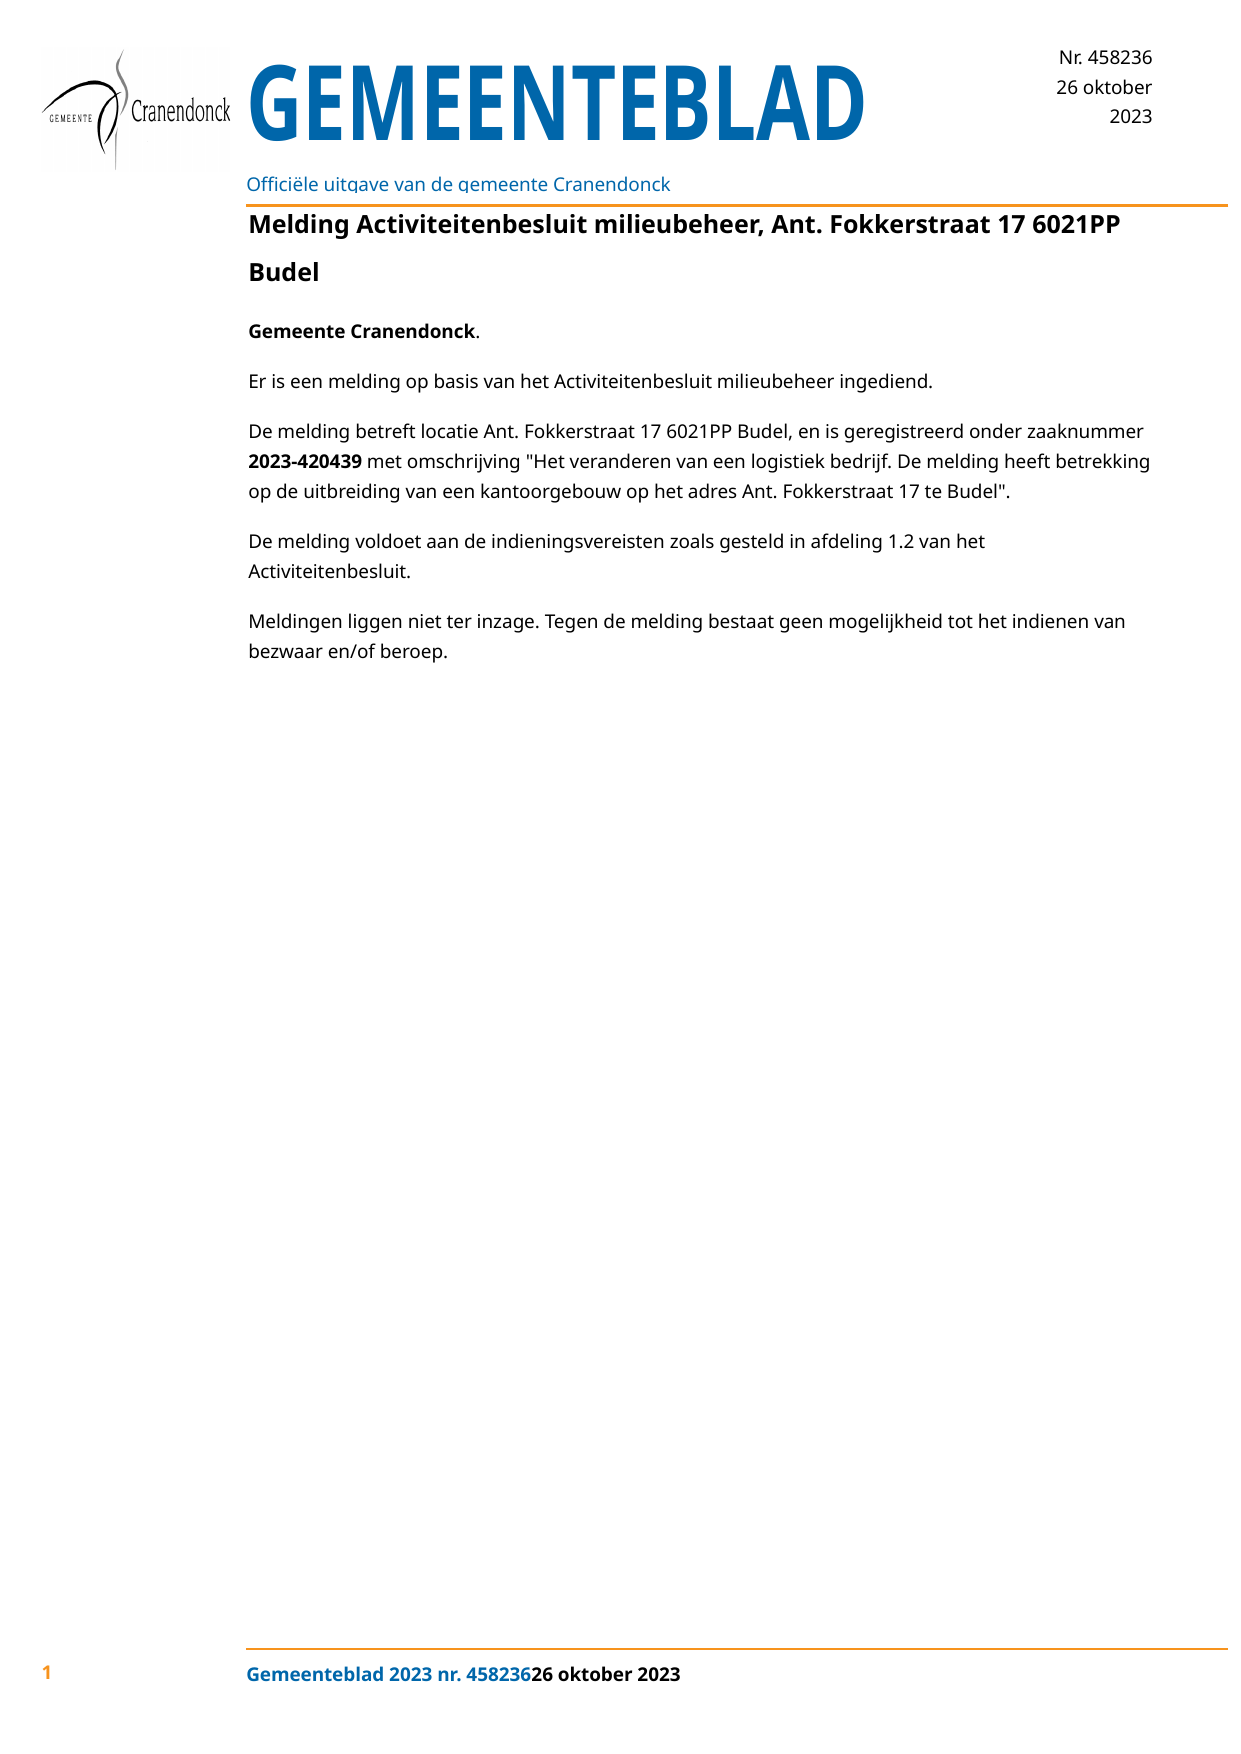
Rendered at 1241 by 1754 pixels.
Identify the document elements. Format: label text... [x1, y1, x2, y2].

text Gemeente Cranendonck. [248, 318, 1152, 344]
text De melding voldoet aan de indieningsvereisten zoals gesteld in afdeling 1.2 van het Activiteitenbesluit. [248, 528, 1152, 584]
text Er is een melding op basis van het Activiteitenbesluit milieubeheer ingediend. [248, 368, 1152, 394]
text Meldingen liggen niet ter inzage. Tegen de melding bestaat geen mogelijkheid tot het indienen van bezwaar en/of beroep. [248, 608, 1152, 664]
text Melding Activiteitenbesluit milieubeheer, Ant. Fokkerstraat 17 6021PP Budel [248, 207, 1152, 288]
text De melding betreft locatie Ant. Fokkerstraat 17 6021PP Budel, en is geregistreerd onder zaaknummer 2023-420439 met omschrijving "Het veranderen van een logistiek bedrijf. De melding heeft betrekking op de uitbreiding van een kantoorgebouw op het adres Ant. Fokkerstraat 17 te Budel". [248, 419, 1152, 504]
picture [41, 47, 231, 172]
